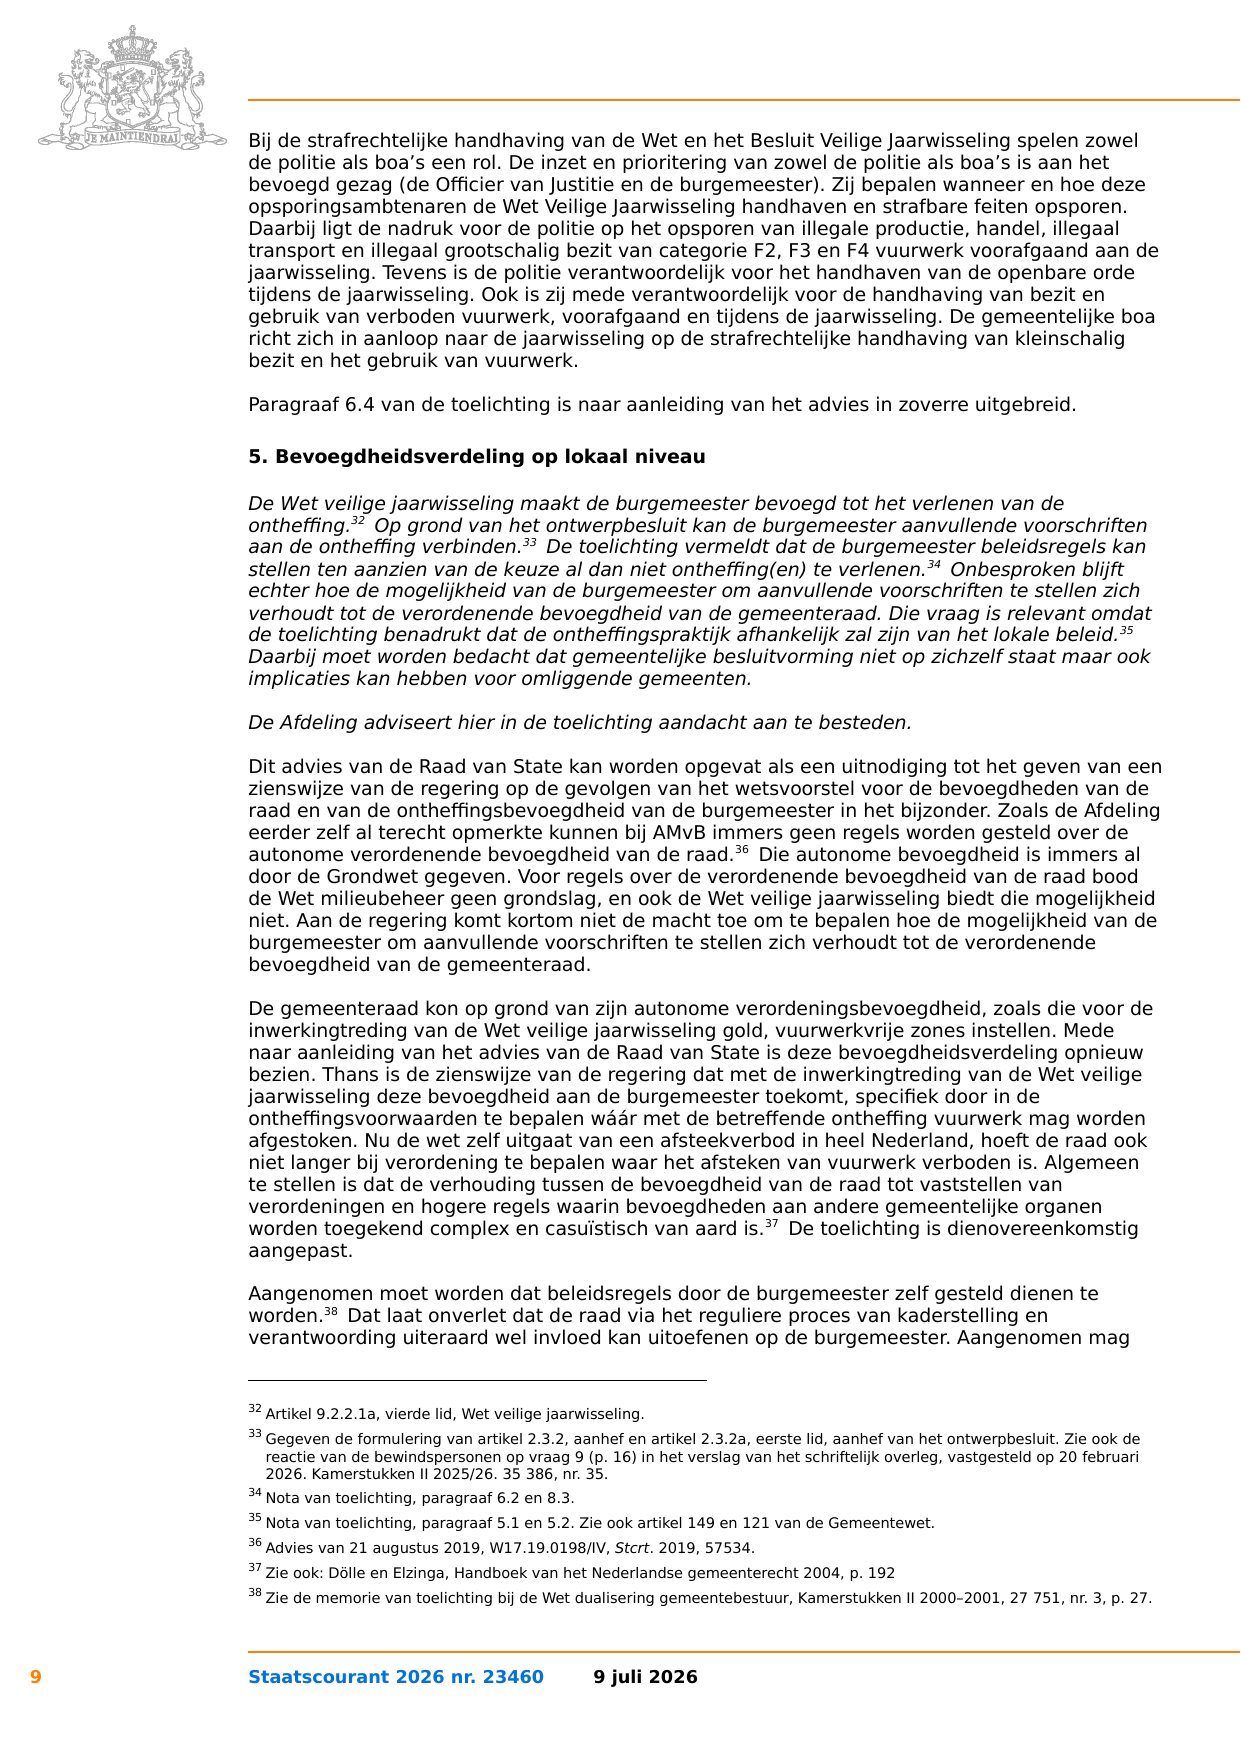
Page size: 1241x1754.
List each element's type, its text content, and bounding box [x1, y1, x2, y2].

text Zie de memorie van toelichting bij de Wet dualisering gemeentebestuur, Kamerstukken II 2000–2001, 27 751, nr. 3, p. 27. [248, 1586, 1163, 1608]
text De gemeenteraad kon op grond van zijn autonome verordeningsbevoegdheid, zoals die voor de inwerkingtreding van de Wet veilige jaarwisseling gold, vuurwerkvrije zones instellen. Mede naar aanleiding van het advies van de Raad van State is deze bevoegdheidsverdeling opnieuw bezien. Thans is de zienswijze van de regering dat met de inwerkingtreding van de Wet veilige jaarwisseling deze bevoegdheid aan de burgemeester toekomt, specifiek door in de ontheffingsvoorwaarden te bepalen wáár met de betreffende ontheffing vuurwerk mag worden afgestoken. Nu de wet zelf uitgaat van een afsteekverbod in heel Nederland, hoeft de raad ook niet langer bij verordening te bepalen waar het afsteken van vuurwerk verboden is. Algemeen te stellen is dat de verhouding tussen de bevoegdheid van de raad tot vaststellen van verordeningen en hogere regels waarin bevoegdheden aan andere gemeentelijke organen worden toegekend complex en casuïstisch van aard is. De toelichting is dienovereenkomstig aangepast. [248, 998, 1163, 1261]
text Dit advies van de Raad van State kan worden opgevat als een uitnodiging tot het geven van een zienswijze van de regering op de gevolgen van het wetsvoorstel voor de bevoegdheden van de raad en van de ontheffingsbevoegdheid van de burgemeester in het bijzonder. Zoals de Afdeling eerder zelf al terecht opmerkte kunnen bij AMvB immers geen regels worden gesteld over de autonome verordenende bevoegdheid van de raad. Die autonome bevoegdheid is immers al door de Grondwet gegeven. Voor regels over de verordenende bevoegdheid van de raad bood de Wet milieubeheer geen grondslag, en ook de Wet veilige jaarwisseling biedt die mogelijkheid niet. Aan de regering komt kortom niet de macht toe om te bepalen hoe de mogelijkheid van de burgemeester om aanvullende voorschriften te stellen zich verhoudt tot de verordenende bevoegdheid van de gemeenteraad. [248, 756, 1163, 976]
text Artikel 9.2.2.1a, vierde lid, Wet veilige jaarwisseling. [248, 1402, 1163, 1424]
text Nota van toelichting, paragraaf 5.1 en 5.2. Zie ook artikel 149 en 121 van de Gemeentewet. [248, 1511, 1163, 1533]
text Nota van toelichting, paragraaf 6.2 en 8.3. [248, 1486, 1163, 1508]
text Aangenomen moet worden dat beleidsregels door de burgemeester zelf gesteld dienen te worden. Dat laat onverlet dat de raad via het reguliere proces van kaderstelling en verantwoording uiteraard wel invloed kan uitoefenen op de burgemeester. Aangenomen mag [248, 1283, 1163, 1349]
text Bij de strafrechtelijke handhaving van de Wet en het Besluit Veilige Jaarwisseling spelen zowel de politie als boa’s een rol. De inzet en prioritering van zowel de politie als boa’s is aan het bevoegd gezag (de Officier van Justitie en de burgemeester). Zij bepalen wanneer en hoe deze opsporingsambtenaren de Wet Veilige Jaarwisseling handhaven en strafbare feiten opsporen. Daarbij ligt de nadruk voor de politie op het opsporen van illegale productie, handel, illegaal transport en illegaal grootschalig bezit van categorie F2, F3 en F4 vuurwerk voorafgaand aan de jaarwisseling. Tevens is de politie verantwoordelijk voor het handhaven van de openbare orde tijdens de jaarwisseling. Ook is zij mede verantwoordelijk voor de handhaving van bezit en gebruik van verboden vuurwerk, voorafgaand en tijdens de jaarwisseling. De gemeentelijke boa richt zich in aanloop naar de jaarwisseling op de strafrechtelijke handhaving van kleinschalig bezit en het gebruik van vuurwerk. [248, 130, 1163, 372]
picture [38, 25, 227, 150]
subtitle 5. Bevoegdheidsverdeling op lokaal niveau [248, 446, 1163, 467]
text De Afdeling adviseert hier in de toelichting aandacht aan te besteden. [248, 712, 1163, 734]
text Gegeven de formulering van artikel 2.3.2, aanhef en artikel 2.3.2a, eerste lid, aanhef van het ontwerpbesluit. Zie ook de reactie van de bewindspersonen op vraag 9 (p. 16) in het verslag van het schriftelijk overleg, vastgesteld op 20 februari 2026. Kamerstukken II 2025/26. 35 386, nr. 35. [248, 1427, 1163, 1483]
text Advies van 21 augustus 2019, W17.19.0198/IV, Stcrt. 2019, 57534. [248, 1536, 1163, 1558]
text Paragraaf 6.4 van de toelichting is naar aanleiding van het advies in zoverre uitgebreid. [248, 393, 1163, 416]
text Zie ook: Dölle en Elzinga, Handboek van het Nederlandse gemeenterecht 2004, p. 192 [248, 1561, 1163, 1583]
text De Wet veilige jaarwisseling maakt de burgemeester bevoegd tot het verlenen van de ontheffing. Op grond van het ontwerpbesluit kan de burgemeester aanvullende voorschriften aan de ontheffing verbinden. De toelichting vermeldt dat de burgemeester beleidsregels kan stellen ten aanzien van de keuze al dan niet ontheffing(en) te verlenen. Onbesproken blijft echter hoe de mogelijkheid van de burgemeester om aanvullende voorschriften te stellen zich verhoudt tot de verordenende bevoegdheid van de gemeenteraad. Die vraag is relevant omdat de toelichting benadrukt dat de ontheffingspraktijk afhankelijk zal zijn van het lokale beleid. Daarbij moet worden bedacht dat gemeentelijke besluitvorming niet op zichzelf staat maar ook implicaties kan hebben voor omliggende gemeenten. [248, 492, 1163, 690]
